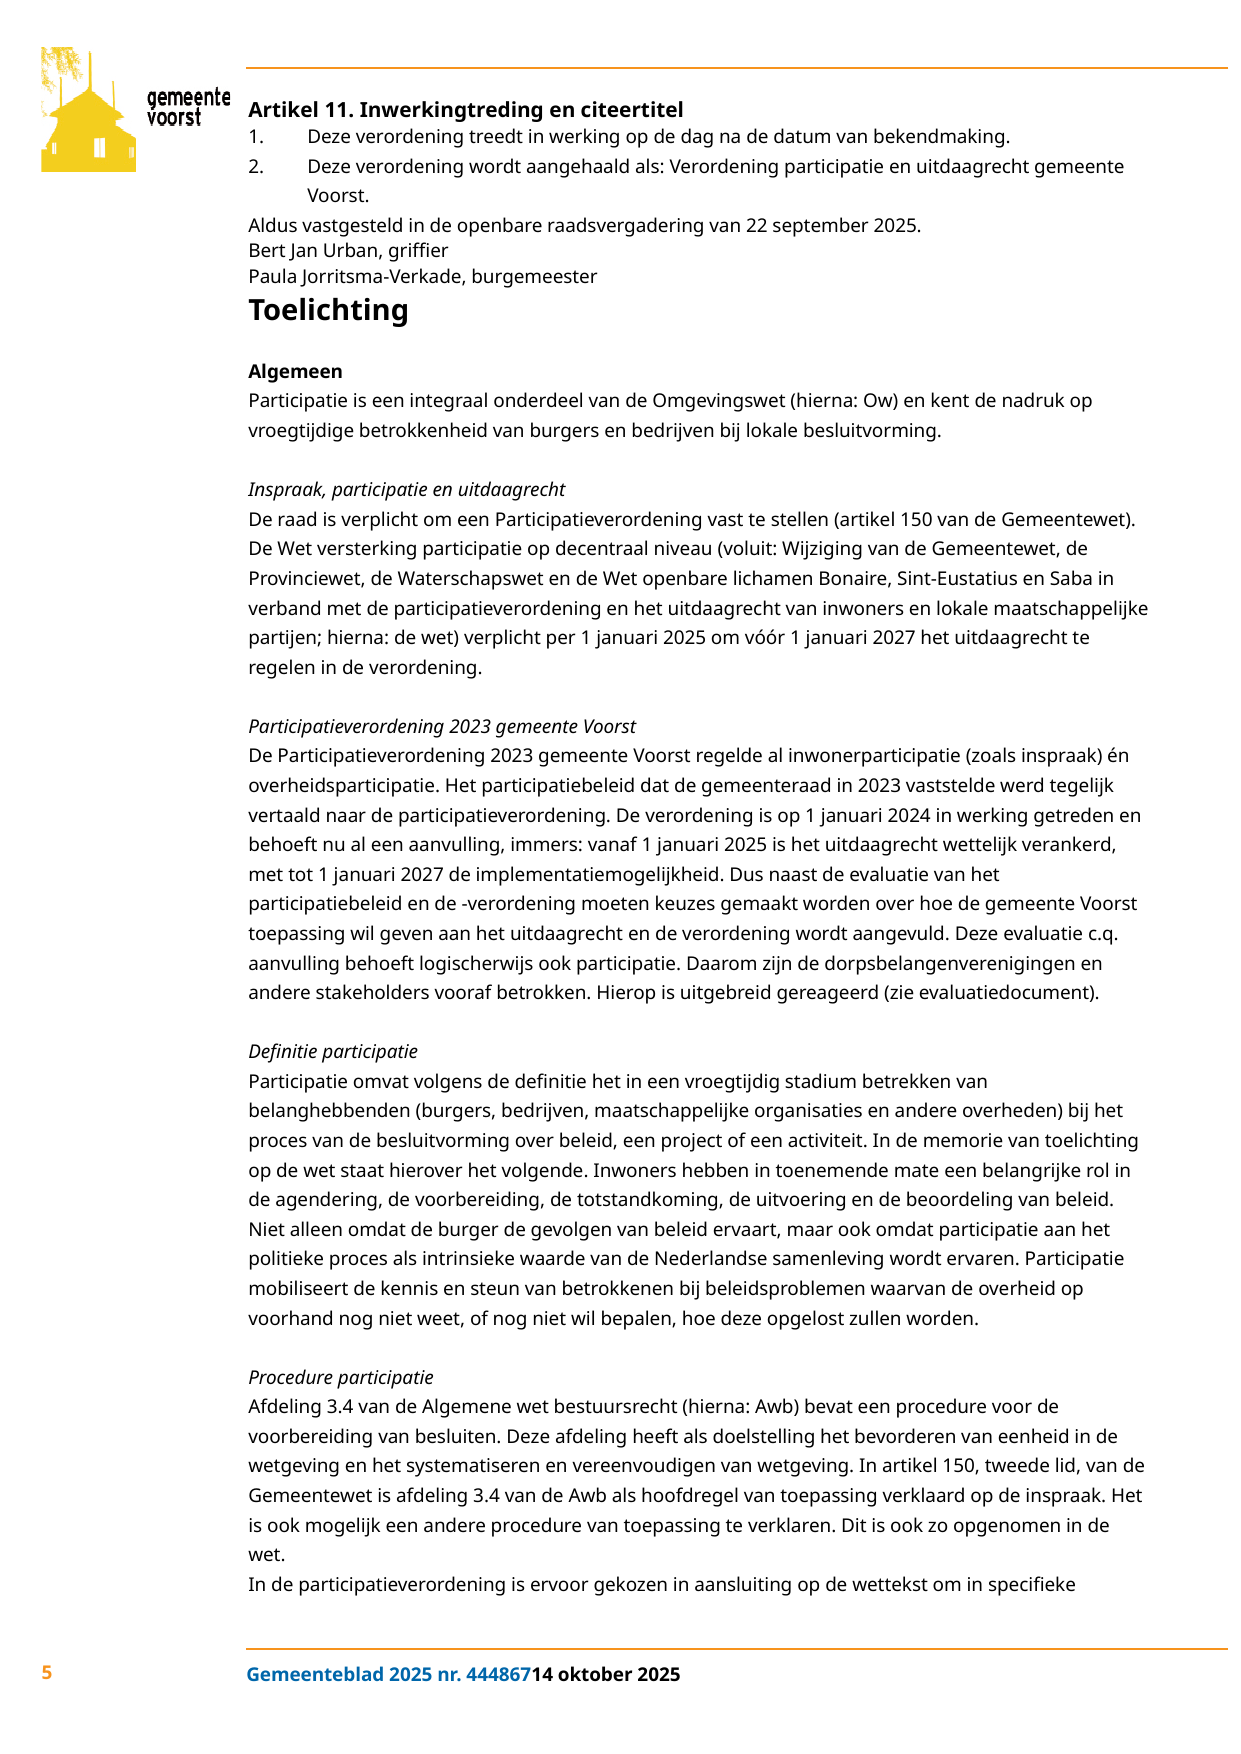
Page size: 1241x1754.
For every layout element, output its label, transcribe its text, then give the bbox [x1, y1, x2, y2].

text Inspraak, participatie en uitdaagrecht [248, 476, 1152, 502]
text Definitie participatie [248, 1038, 1152, 1064]
list Deze verordening treedt in werking op de dag na de datum van bekendmaking. [248, 123, 1152, 149]
text Bert Jan Urban, griffier [248, 238, 1152, 263]
text Paula Jorritsma-Verkade, burgemeester [248, 263, 1152, 289]
text In de participatieverordening is ervoor gekozen in aansluiting op de wettekst om in specifieke [248, 1571, 1152, 1597]
text Toelichting [248, 289, 1152, 329]
picture [41, 47, 231, 172]
text De Wet versterking participatie op decentraal niveau (voluit: Wijziging van de Gemeentewet, de Provinciewet, de Waterschapswet en de Wet openbare lichamen Bonaire, Sint-Eustatius en Saba in verband met de participatieverordening en het uitdaagrecht van inwoners en lokale maatschappelijke partijen; hierna: de wet) verplicht per 1 januari 2025 om vóór 1 januari 2027 het uitdaagrecht te regelen in de verordening. [248, 536, 1152, 679]
text Procedure participatie [248, 1364, 1152, 1389]
text De Participatieverordening 2023 gemeente Voorst regelde al inwonerparticipatie (zoals inspraak) én overheidsparticipatie. Het participatiebeleid dat de gemeenteraad in 2023 vaststelde werd tegelijk vertaald naar de participatieverordening. De verordening is op 1 januari 2024 in werking getreden en behoeft nu al een aanvulling, immers: vanaf 1 januari 2025 is het uitdaagrecht wettelijk verankerd, met tot 1 januari 2027 de implementatiemogelijkheid. Dus naast de evaluatie van het participatiebeleid en de -verordening moeten keuzes gemaakt worden over hoe de gemeente Voorst toepassing wil geven aan het uitdaagrecht en de verordening wordt aangevuld. Deze evaluatie c.q. aanvulling behoeft logischerwijs ook participatie. Daarom zijn de dorpsbelangenverenigingen en andere stakeholders vooraf betrokken. Hierop is uitgebreid gereageerd (zie evaluatiedocument). [248, 743, 1152, 1005]
text Algemeen [248, 358, 1152, 384]
text De raad is verplicht om een Participatieverordening vast te stellen (artikel 150 van de Gemeentewet). [248, 506, 1152, 532]
text Artikel 11. Inwerkingtreding en citeertitel [248, 95, 1152, 123]
text Aldus vastgesteld in de openbare raadsvergadering van 22 september 2025. [248, 212, 1152, 238]
text Participatieverordening 2023 gemeente Voorst [248, 713, 1152, 739]
text Participatie is een integraal onderdeel van de Omgevingswet (hierna: Ow) en kent de nadruk op vroegtijdige betrokkenheid van burgers en bedrijven bij lokale besluitvorming. [248, 388, 1152, 443]
text Afdeling 3.4 van de Algemene wet bestuursrecht (hierna: Awb) bevat een procedure voor de voorbereiding van besluiten. Deze afdeling heeft als doelstelling het bevorderen van eenheid in de wetgeving en het systematiseren en vereenvoudigen van wetgeving. In artikel 150, tweede lid, van de Gemeentewet is afdeling 3.4 van de Awb als hoofdregel van toepassing verklaard op de inspraak. Het is ook mogelijk een andere procedure van toepassing te verklaren. Dit is ook zo opgenomen in de wet. [248, 1393, 1152, 1567]
text Participatie omvat volgens de definitie het in een vroegtijdig stadium betrekken van belanghebbenden (burgers, bedrijven, maatschappelijke organisaties en andere overheden) bij het proces van de besluitvorming over beleid, een project of een activiteit. In de memorie van toelichting op de wet staat hierover het volgende. Inwoners hebben in toenemende mate een belangrijke rol in de agendering, de voorbereiding, de totstandkoming, de uitvoering en de beoordeling van beleid. Niet alleen omdat de burger de gevolgen van beleid ervaart, maar ook omdat participatie aan het politieke proces als intrinsieke waarde van de Nederlandse samenleving wordt ervaren. Participatie mobiliseert de kennis en steun van betrokkenen bij beleidsproblemen waarvan de overheid op voorhand nog niet weet, of nog niet wil bepalen, hoe deze opgelost zullen worden. [248, 1068, 1152, 1330]
list Deze verordening wordt aangehaald als: Verordening participatie en uitdaagrecht gemeente Voorst. [248, 153, 1152, 208]
